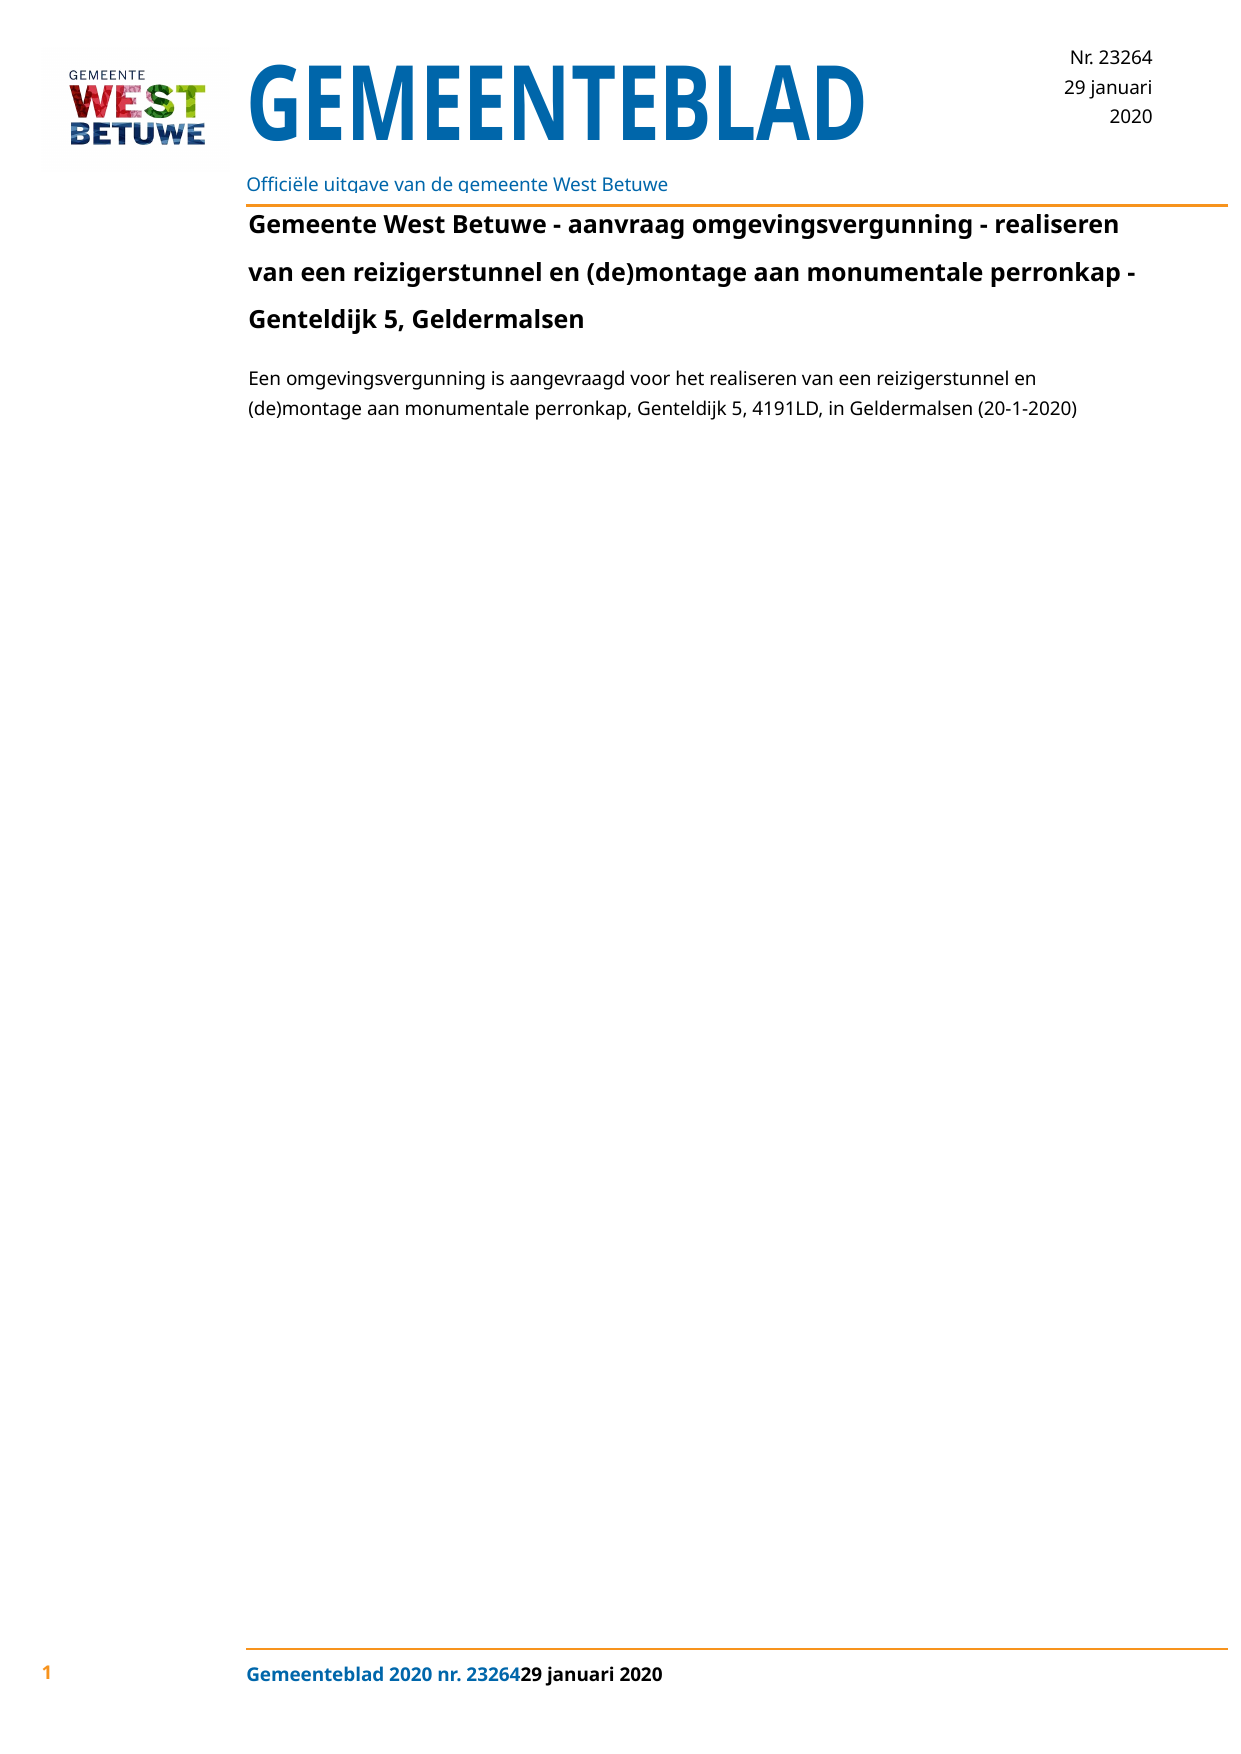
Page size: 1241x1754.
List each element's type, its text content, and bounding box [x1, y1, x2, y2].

picture [41, 47, 231, 172]
text Gemeente West Betuwe - aanvraag omgevingsvergunning - realiseren van een reizigerstunnel en (de)montage aan monumentale perronkap - Genteldijk 5, Geldermalsen [248, 207, 1152, 336]
text Een omgevingsvergunning is aangevraagd voor het realiseren van een reizigerstunnel en (de)montage aan monumentale perronkap, Genteldijk 5, 4191LD, in Geldermalsen (20-1-2020) [248, 366, 1152, 421]
